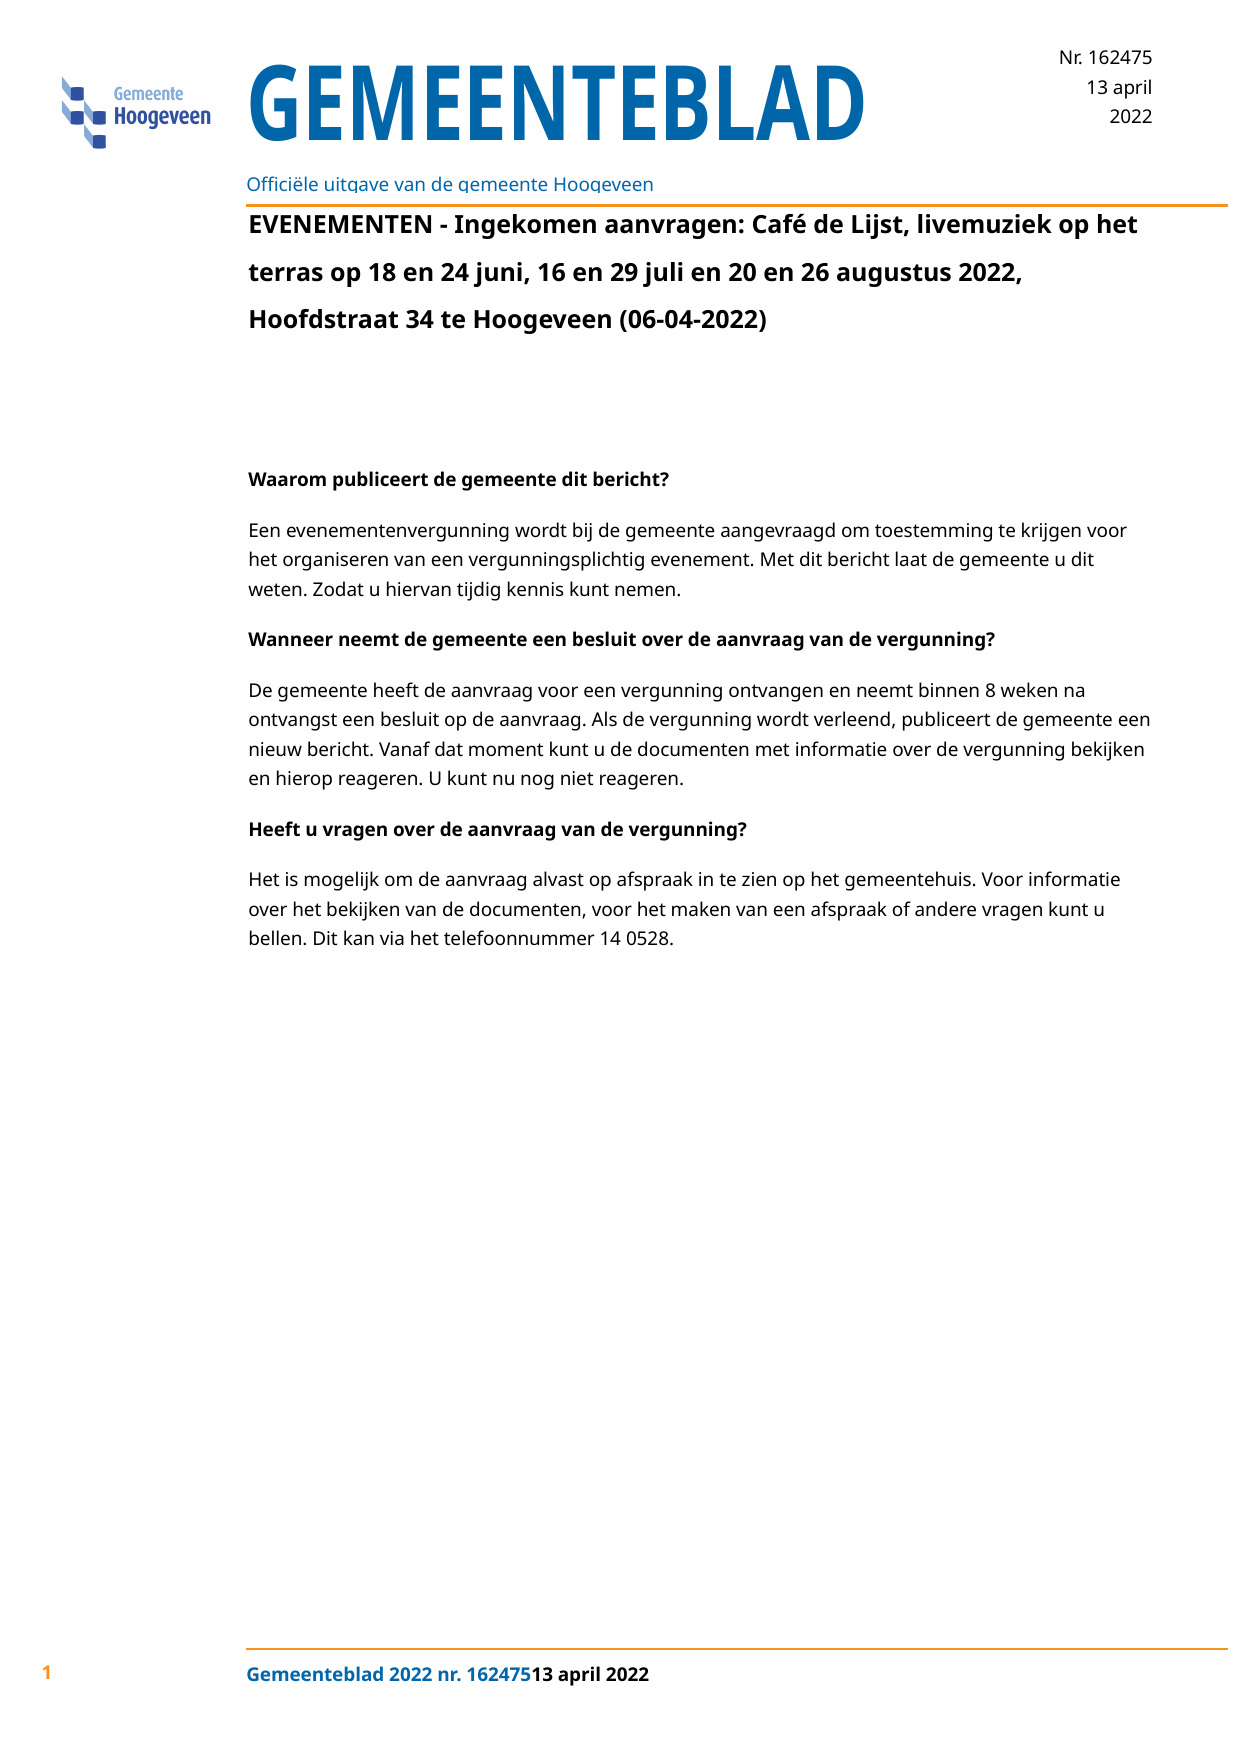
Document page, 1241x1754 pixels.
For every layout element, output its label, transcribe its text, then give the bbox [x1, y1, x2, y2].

text Wanneer neemt de gemeente een besluit over de aanvraag van de vergunning? [248, 626, 1152, 652]
text Een evenementenvergunning wordt bij de gemeente aangevraagd om toestemming te krijgen voor het organiseren van een vergunningsplichtig evenement. Met dit bericht laat de gemeente u dit weten. Zodat u hiervan tijdig kennis kunt nemen. [248, 517, 1152, 602]
text EVENEMENTEN - Ingekomen aanvragen: Café de Lijst, livemuziek op het terras op 18 en 24 juni, 16 en 29 juli en 20 en 26 augustus 2022, Hoofdstraat 34 te Hoogeveen (06-04-2022) [248, 207, 1152, 336]
picture [41, 47, 231, 172]
text Heeft u vragen over de aanvraag van de vergunning? [248, 816, 1152, 842]
text De gemeente heeft de aanvraag voor een vergunning ontvangen en neemt binnen 8 weken na ontvangst een besluit op de aanvraag. Als de vergunning wordt verleend, publiceert de gemeente een nieuw bericht. Vanaf dat moment kunt u de documenten met informatie over de vergunning bekijken en hierop reageren. U kunt nu nog niet reageren. [248, 677, 1152, 791]
text Het is mogelijk om de aanvraag alvast op afspraak in te zien op het gemeentehuis. Voor informatie over het bekijken van de documenten, voor het maken van een afspraak of andere vragen kunt u bellen. Dit kan via het telefoonnummer 14 0528. [248, 866, 1152, 951]
text Waarom publiceert de gemeente dit bericht? [248, 466, 1152, 492]
